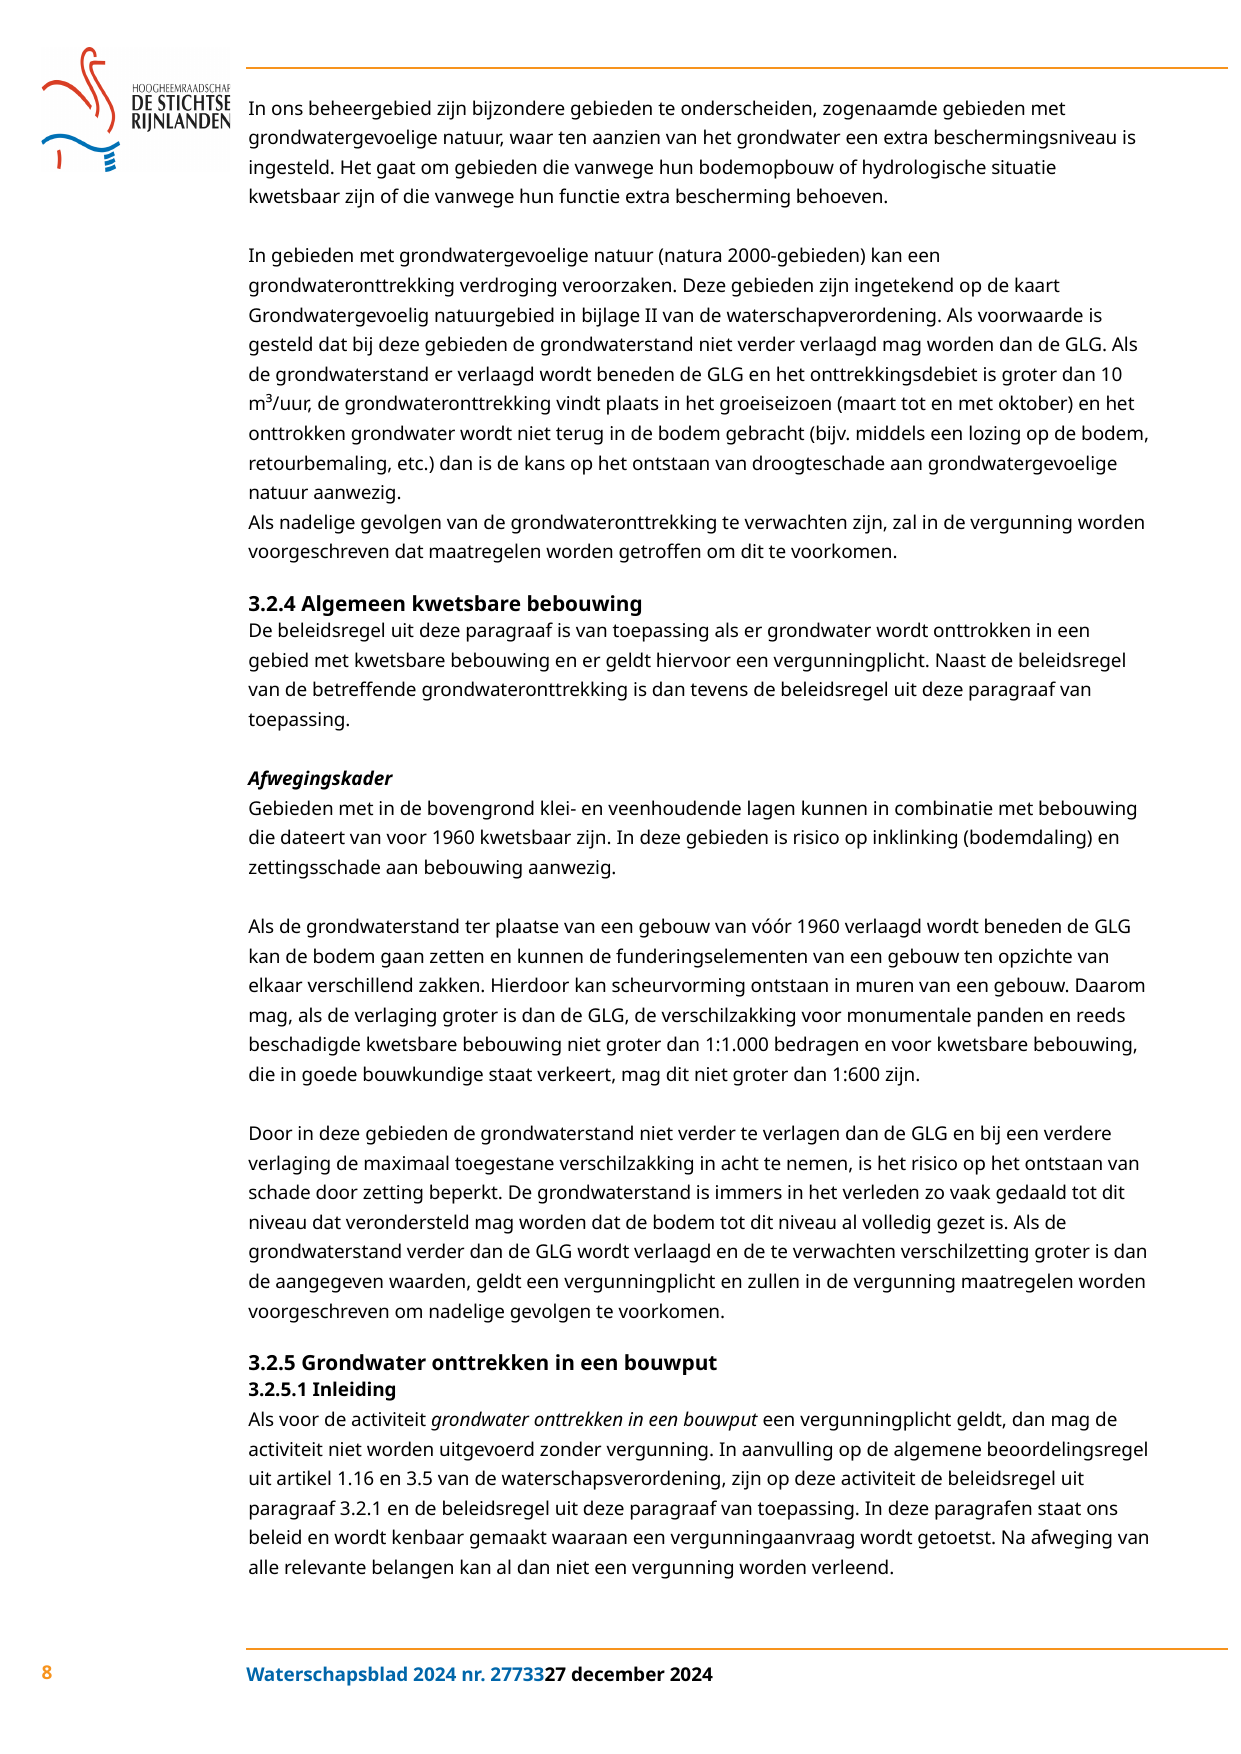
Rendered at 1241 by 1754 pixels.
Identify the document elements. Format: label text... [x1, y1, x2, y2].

text De beleidsregel uit deze paragraaf is van toepassing als er grondwater wordt onttrokken in een gebied met kwetsbare bebouwing en er geldt hiervoor een vergunningplicht. Naast de beleidsregel van de betreffende grondwateronttrekking is dan tevens de beleidsregel uit deze paragraaf van toepassing. [248, 617, 1152, 732]
text In gebieden met grondwatergevoelige natuur (natura 2000-gebieden) kan een grondwateronttrekking verdroging veroorzaken. Deze gebieden zijn ingetekend op de kaart Grondwatergevoelig natuurgebied in bijlage II van de waterschapverordening. Als voorwaarde is gesteld dat bij deze gebieden de grondwaterstand niet verder verlaagd mag worden dan de GLG. Als de grondwaterstand er verlaagd wordt beneden de GLG en het onttrekkingsdebiet is groter dan 10 m³/uur, de grondwateronttrekking vindt plaats in het groeiseizoen (maart tot en met oktober) en het onttrokken grondwater wordt niet terug in de bodem gebracht (bijv. middels een lozing op de bodem, retourbemaling, etc.) dan is de kans op het ontstaan van droogteschade aan grondwatergevoelige natuur aanwezig. [248, 243, 1152, 505]
text Afwegingskader [248, 765, 1152, 791]
text 3.2.5.1 Inleiding [248, 1377, 1152, 1402]
text Als nadelige gevolgen van de grondwateronttrekking te verwachten zijn, zal in de vergunning worden voorgeschreven dat maatregelen worden getroffen om dit te voorkomen. [248, 509, 1152, 564]
text Door in deze gebieden de grondwaterstand niet verder te verlagen dan de GLG en bij een verdere verlaging de maximaal toegestane verschilzakking in acht te nemen, is het risico op het ontstaan van schade door zetting beperkt. De grondwaterstand is immers in het verleden zo vaak gedaald tot dit niveau dat verondersteld mag worden dat de bodem tot dit niveau al volledig gezet is. Als de grondwaterstand verder dan de GLG wordt verlaagd en de te verwachten verschilzetting groter is dan de aangegeven waarden, geldt een vergunningplicht en zullen in de vergunning maatregelen worden voorgeschreven om nadelige gevolgen te voorkomen. [248, 1120, 1152, 1323]
text In ons beheergebied zijn bijzondere gebieden te onderscheiden, zogenaamde gebieden met grondwatergevoelige natuur, waar ten aanzien van het grondwater een extra beschermingsniveau is ingesteld. Het gaat om gebieden die vanwege hun bodemopbouw of hydrologische situatie kwetsbaar zijn of die vanwege hun functie extra bescherming behoeven. [248, 95, 1152, 209]
text Als voor de activiteit grondwater onttrekken in een bouwput een vergunningplicht geldt, dan mag de activiteit niet worden uitgevoerd zonder vergunning. In aanvulling op de algemene beoordelingsregel uit artikel 1.16 en 3.5 van de waterschapsverordening, zijn op deze activiteit de beleidsregel uit paragraaf 3.2.1 en de beleidsregel uit deze paragraaf van toepassing. In deze paragrafen staat ons beleid en wordt kenbaar gemaakt waaraan een vergunningaanvraag wordt getoetst. Na afweging van alle relevante belangen kan al dan niet een vergunning worden verleend. [248, 1406, 1152, 1580]
text Gebieden met in de bovengrond klei- en veenhoudende lagen kunnen in combinatie met bebouwing die dateert van voor 1960 kwetsbaar zijn. In deze gebieden is risico op inklinking (bodemdaling) en zettingsschade aan bebouwing aanwezig. [248, 795, 1152, 880]
text 3.2.4 Algemeen kwetsbare bebouwing [248, 589, 1152, 617]
text 3.2.5 Grondwater onttrekken in een bouwput [248, 1348, 1152, 1377]
picture [41, 47, 231, 172]
text Als de grondwaterstand ter plaatse van een gebouw van vóór 1960 verlaagd wordt beneden de GLG kan de bodem gaan zetten en kunnen de funderingselementen van een gebouw ten opzichte van elkaar verschillend zakken. Hierdoor kan scheurvorming ontstaan in muren van een gebouw. Daarom mag, als de verlaging groter is dan de GLG, de verschilzakking voor monumentale panden en reeds beschadigde kwetsbare bebouwing niet groter dan 1:1.000 bedragen en voor kwetsbare bebouwing, die in goede bouwkundige staat verkeert, mag dit niet groter dan 1:600 zijn. [248, 913, 1152, 1087]
